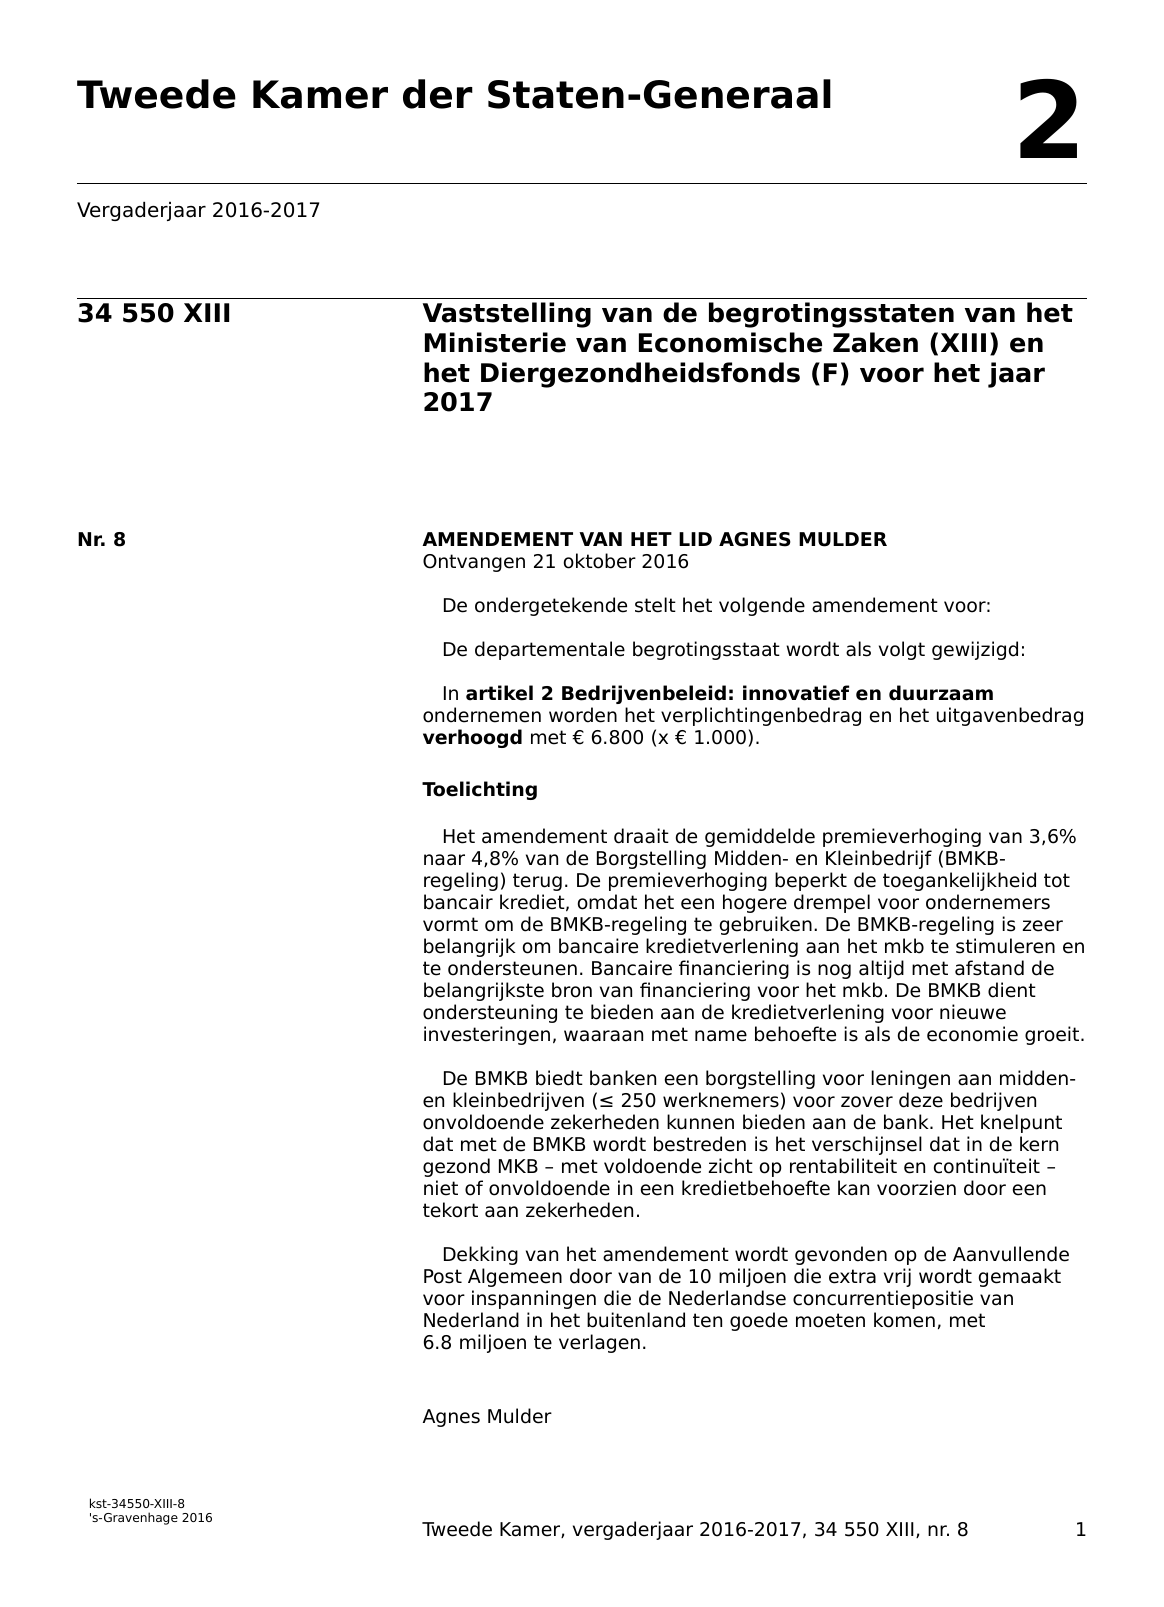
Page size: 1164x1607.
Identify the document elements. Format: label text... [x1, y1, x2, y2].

table_header Tweede Kamer der Staten-Generaal [77, 59, 886, 183]
text Ontvangen 21 oktober 2016 [422, 551, 1087, 573]
text 's-Gravenhage 2016 [88, 1511, 323, 1525]
text Dekking van het amendement wordt gevonden op de Aanvullende Post Algemeen door van de 10 miljoen die extra vrij wordt gemaakt voor inspanningen die de Nederlandse concurrentiepositie van Nederland in het buitenland ten goede moeten komen, met 6.8 miljoen te verlagen. [422, 1244, 1087, 1354]
subtitle Nr. 8 AMENDEMENT VAN HET LID AGNES MULDER [77, 529, 1087, 551]
text De BMKB biedt banken een borgstelling voor leningen aan midden- en kleinbedrijven (≤ 250 werknemers) voor zover deze bedrijven onvoldoende zekerheden kunnen bieden aan de bank. Het knelpunt dat met de BMKB wordt bestreden is het verschijnsel dat in de kern gezond MKB – met voldoende zicht op rentabiliteit en continuïteit – niet of onvoldoende in een kredietbehoefte kan voorzien door een tekort aan zekerheden. [422, 1068, 1087, 1222]
table_header 2 [886, 59, 1087, 183]
text De departementale begrotingsstaat wordt als volgt gewijzigd: [422, 639, 1087, 661]
table_cell Vergaderjaar 2016-2017 [77, 184, 1087, 298]
subtitle Toelichting [422, 779, 1087, 801]
text De ondergetekende stelt het volgende amendement voor: [422, 595, 1087, 617]
subtitle 34 550 XIII Vaststelling van de begrotingsstaten van het Ministerie van Economische Zaken (XIII) en het Diergezondheidsfonds (F) voor het jaar 2017 [77, 299, 1087, 418]
text kst-34550-XIII-8 [88, 1497, 323, 1511]
text Het amendement draait de gemiddelde premieverhoging van 3,6% naar 4,8% van de Borgstelling Midden- en Kleinbedrijf (BMKB-regeling) terug. De premieverhoging beperkt de toegankelijkheid tot bancair krediet, omdat het een hogere drempel voor ondernemers vormt om de BMKB-regeling te gebruiken. De BMKB-regeling is zeer belangrijk om bancaire kredietverlening aan het mkb te stimuleren en te ondersteunen. Bancaire financiering is nog altijd met afstand de belangrijkste bron van financiering voor het mkb. De BMKB dient ondersteuning te bieden aan de kredietverlening voor nieuwe investeringen, waaraan met name behoefte is als de economie groeit. [422, 826, 1087, 1046]
text In artikel 2 Bedrijvenbeleid: innovatief en duurzaam ondernemen worden het verplichtingenbedrag en het uitgavenbedrag verhoogd met € 6.800 (x € 1.000). [422, 683, 1087, 749]
text Agnes Mulder [422, 1384, 1087, 1428]
